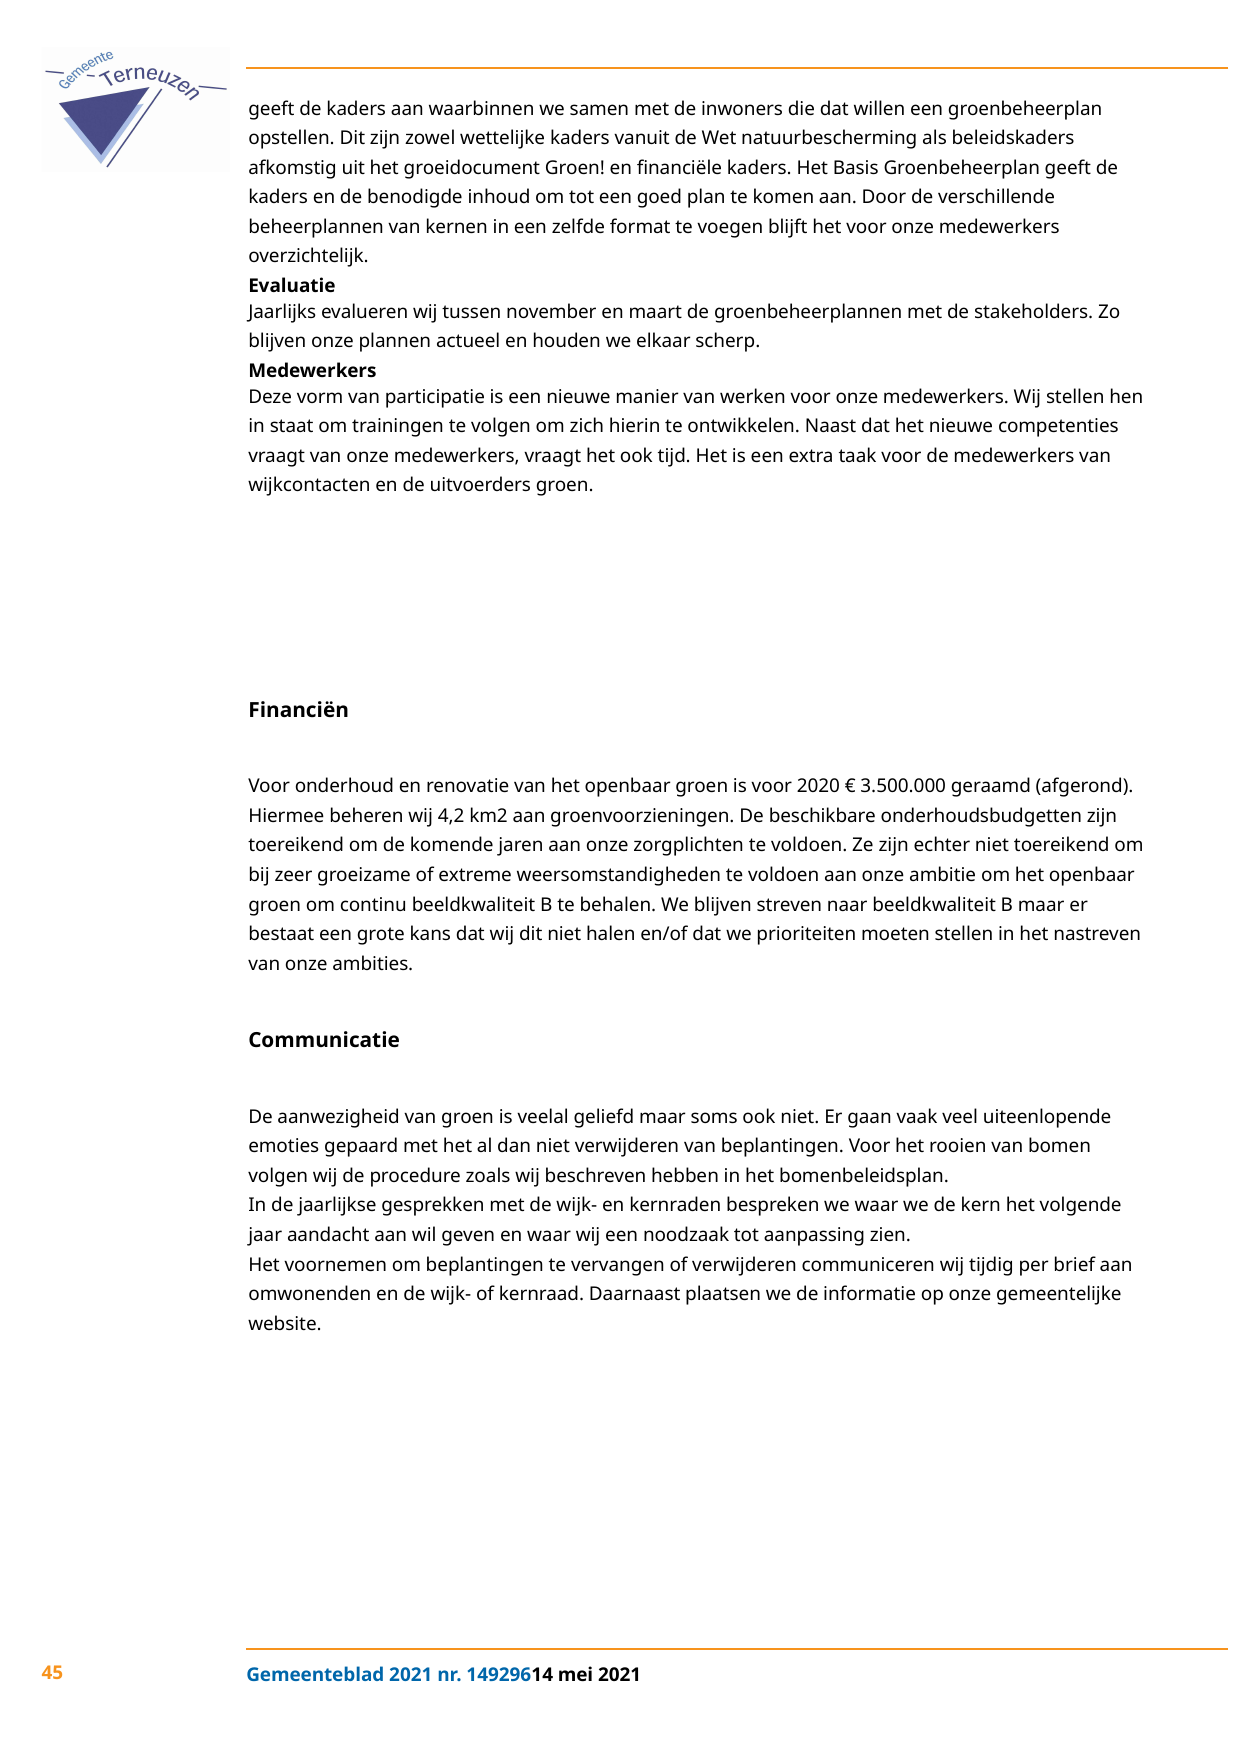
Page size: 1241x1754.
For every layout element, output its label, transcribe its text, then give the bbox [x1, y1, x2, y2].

text De aanwezigheid van groen is veelal geliefd maar soms ook niet. Er gaan vaak veel uiteenlopende emoties gepaard met het al dan niet verwijderen van beplantingen. Voor het rooien van bomen volgen wij de procedure zoals wij beschreven hebben in het bomenbeleidsplan. [248, 1103, 1152, 1188]
text Communicatie [248, 1025, 1152, 1054]
text Het voornemen om beplantingen te vervangen of verwijderen communiceren wij tijdig per brief aan omwonenden en de wijk- of kernraad. Daarnaast plaatsen we de informatie op onze gemeentelijke website. [248, 1251, 1152, 1336]
text Deze vorm van participatie is een nieuwe manier van werken voor onze medewerkers. Wij stellen hen in staat om trainingen te volgen om zich hierin te ontwikkelen. Naast dat het nieuwe competenties vraagt van onze medewerkers, vraagt het ook tijd. Het is een extra taak voor de medewerkers van wijkcontacten en de uitvoerders groen. [248, 383, 1152, 497]
text geeft de kaders aan waarbinnen we samen met de inwoners die dat willen een groenbeheerplan opstellen. Dit zijn zowel wettelijke kaders vanuit de Wet natuurbescherming als beleidskaders afkomstig uit het groeidocument Groen! en financiële kaders. Het Basis Groenbeheerplan geeft de kaders en de benodigde inhoud om tot een goed plan te komen aan. Door de verschillende beheerplannen van kernen in een zelfde format te voegen blijft het voor onze medewerkers overzichtelijk. [248, 95, 1152, 268]
text Financiën [248, 695, 1152, 723]
text Voor onderhoud en renovatie van het openbaar groen is voor 2020 € 3.500.000 geraamd (afgerond). Hiermee beheren wij 4,2 km2 aan groenvoorzieningen. De beschikbare onderhoudsbudgetten zijn toereikend om de komende jaren aan onze zorgplichten te voldoen. Ze zijn echter niet toereikend om bij zeer groeizame of extreme weersomstandigheden te voldoen aan onze ambitie om het openbaar groen om continu beeldkwaliteit B te behalen. We blijven streven naar beeldkwaliteit B maar er bestaat een grote kans dat wij dit niet halen en/of dat we prioriteiten moeten stellen in het nastreven van onze ambities. [248, 772, 1152, 976]
picture [41, 47, 231, 172]
text Jaarlijks evalueren wij tussen november en maart de groenbeheerplannen met de stakeholders. Zo blijven onze plannen actueel en houden we elkaar scherp. [248, 298, 1152, 353]
text Evaluatie [248, 272, 1152, 298]
text Medewerkers [248, 357, 1152, 383]
text In de jaarlijkse gesprekken met de wijk- en kernraden bespreken we waar we de kern het volgende jaar aandacht aan wil geven en waar wij een noodzaak tot aanpassing zien. [248, 1192, 1152, 1247]
